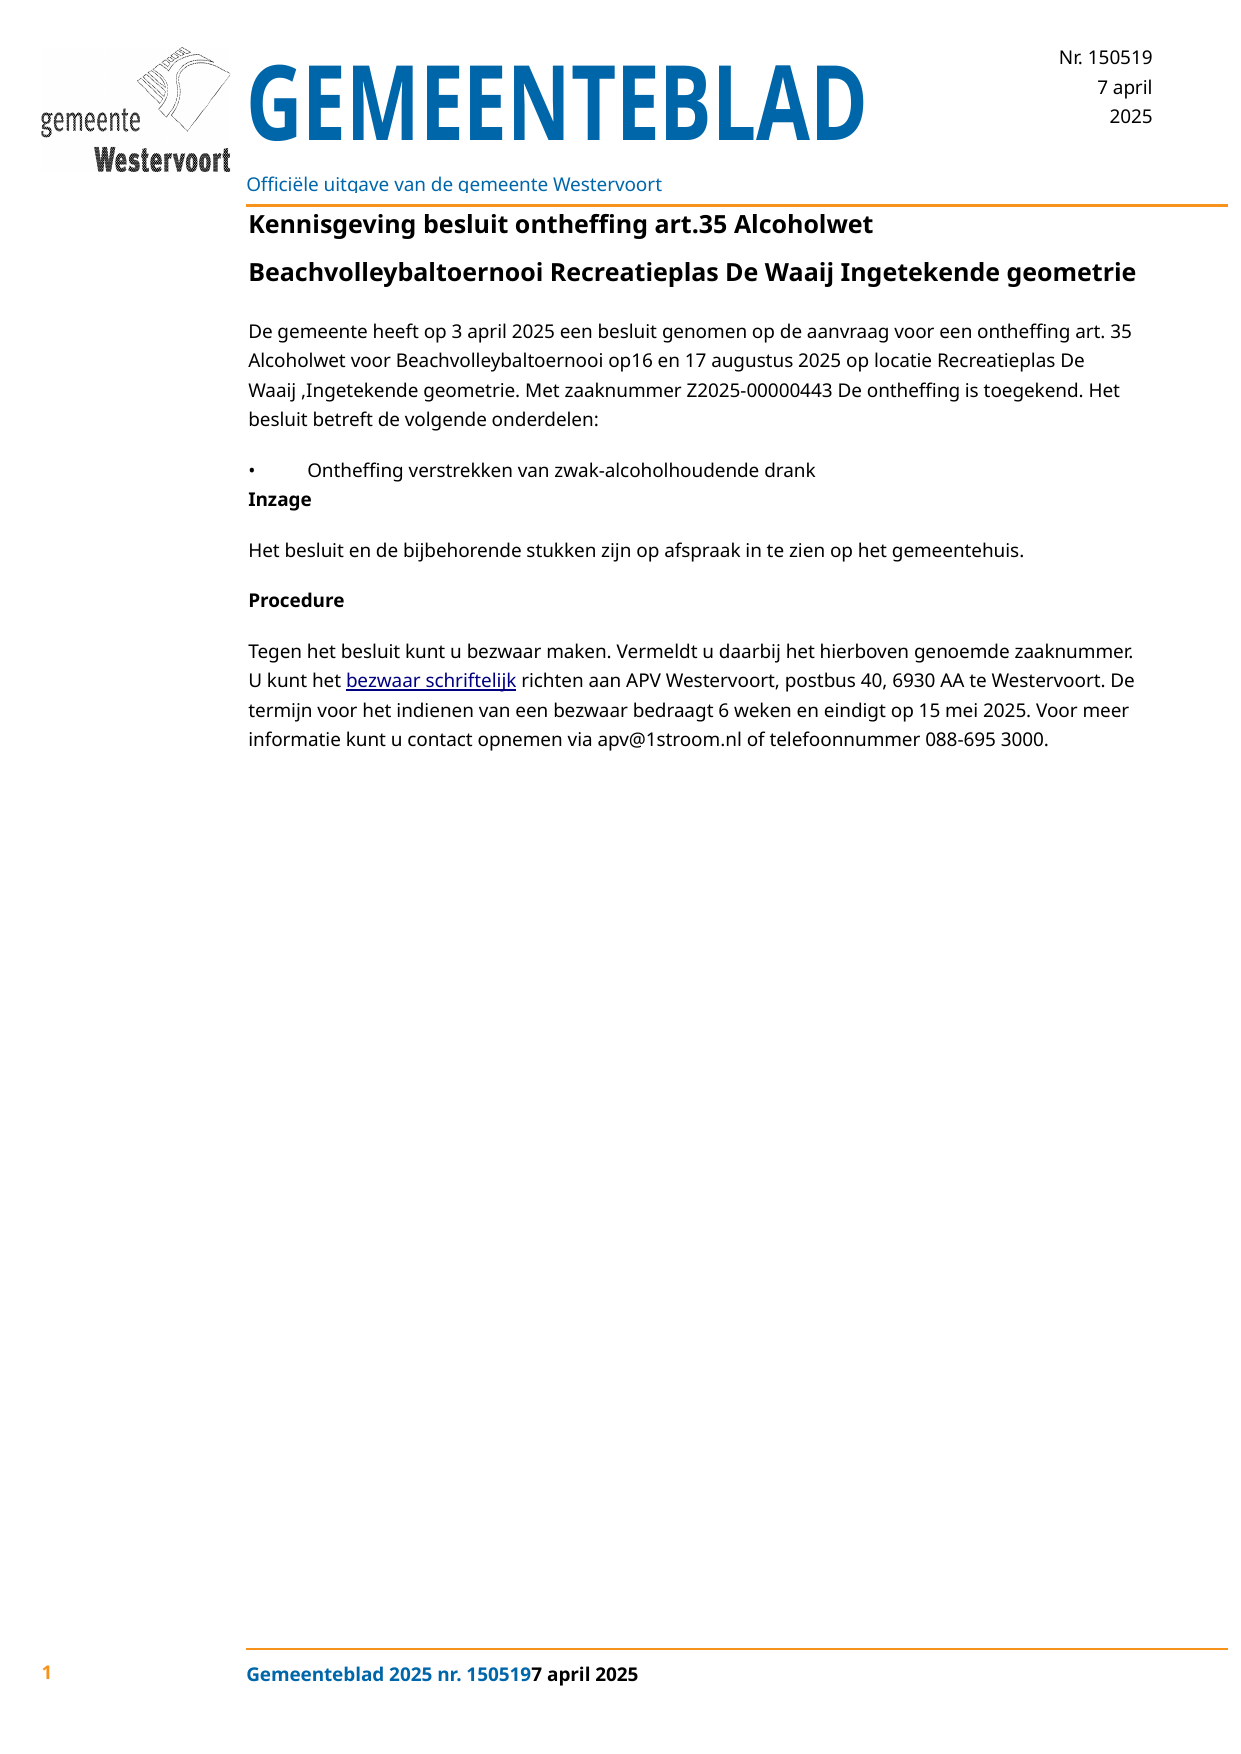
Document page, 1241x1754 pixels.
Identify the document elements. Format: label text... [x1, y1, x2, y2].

picture [41, 47, 231, 172]
text Het besluit en de bijbehorende stukken zijn op afspraak in te zien op het gemeentehuis. [248, 537, 1152, 563]
text De gemeente heeft op 3 april 2025 een besluit genomen op de aanvraag voor een ontheffing art. 35 Alcoholwet voor Beachvolleybaltoernooi op16 en 17 augustus 2025 op locatie Recreatieplas De Waaij ,Ingetekende geometrie. Met zaaknummer Z2025-00000443 De ontheffing is toegekend. Het besluit betreft de volgende onderdelen: [248, 318, 1152, 432]
text Tegen het besluit kunt u bezwaar maken. Vermeldt u daarbij het hierboven genoemde zaaknummer. U kunt het bezwaar schriftelijk richten aan APV Westervoort, postbus 40, 6930 AA te Westervoort. De termijn voor het indienen van een bezwaar bedraagt 6 weken en eindigt op 15 mei 2025. Voor meer informatie kunt u contact opnemen via apv@1stroom.nl of telefoonnummer 088-695 3000. [248, 638, 1152, 752]
text Inzage [248, 487, 1152, 512]
text Procedure [248, 587, 1152, 613]
list Ontheffing verstrekken van zwak-alcoholhoudende drank [248, 457, 1152, 483]
text Kennisgeving besluit ontheffing art.35 Alcoholwet Beachvolleybaltoernooi Recreatieplas De Waaij Ingetekende geometrie [248, 207, 1152, 288]
